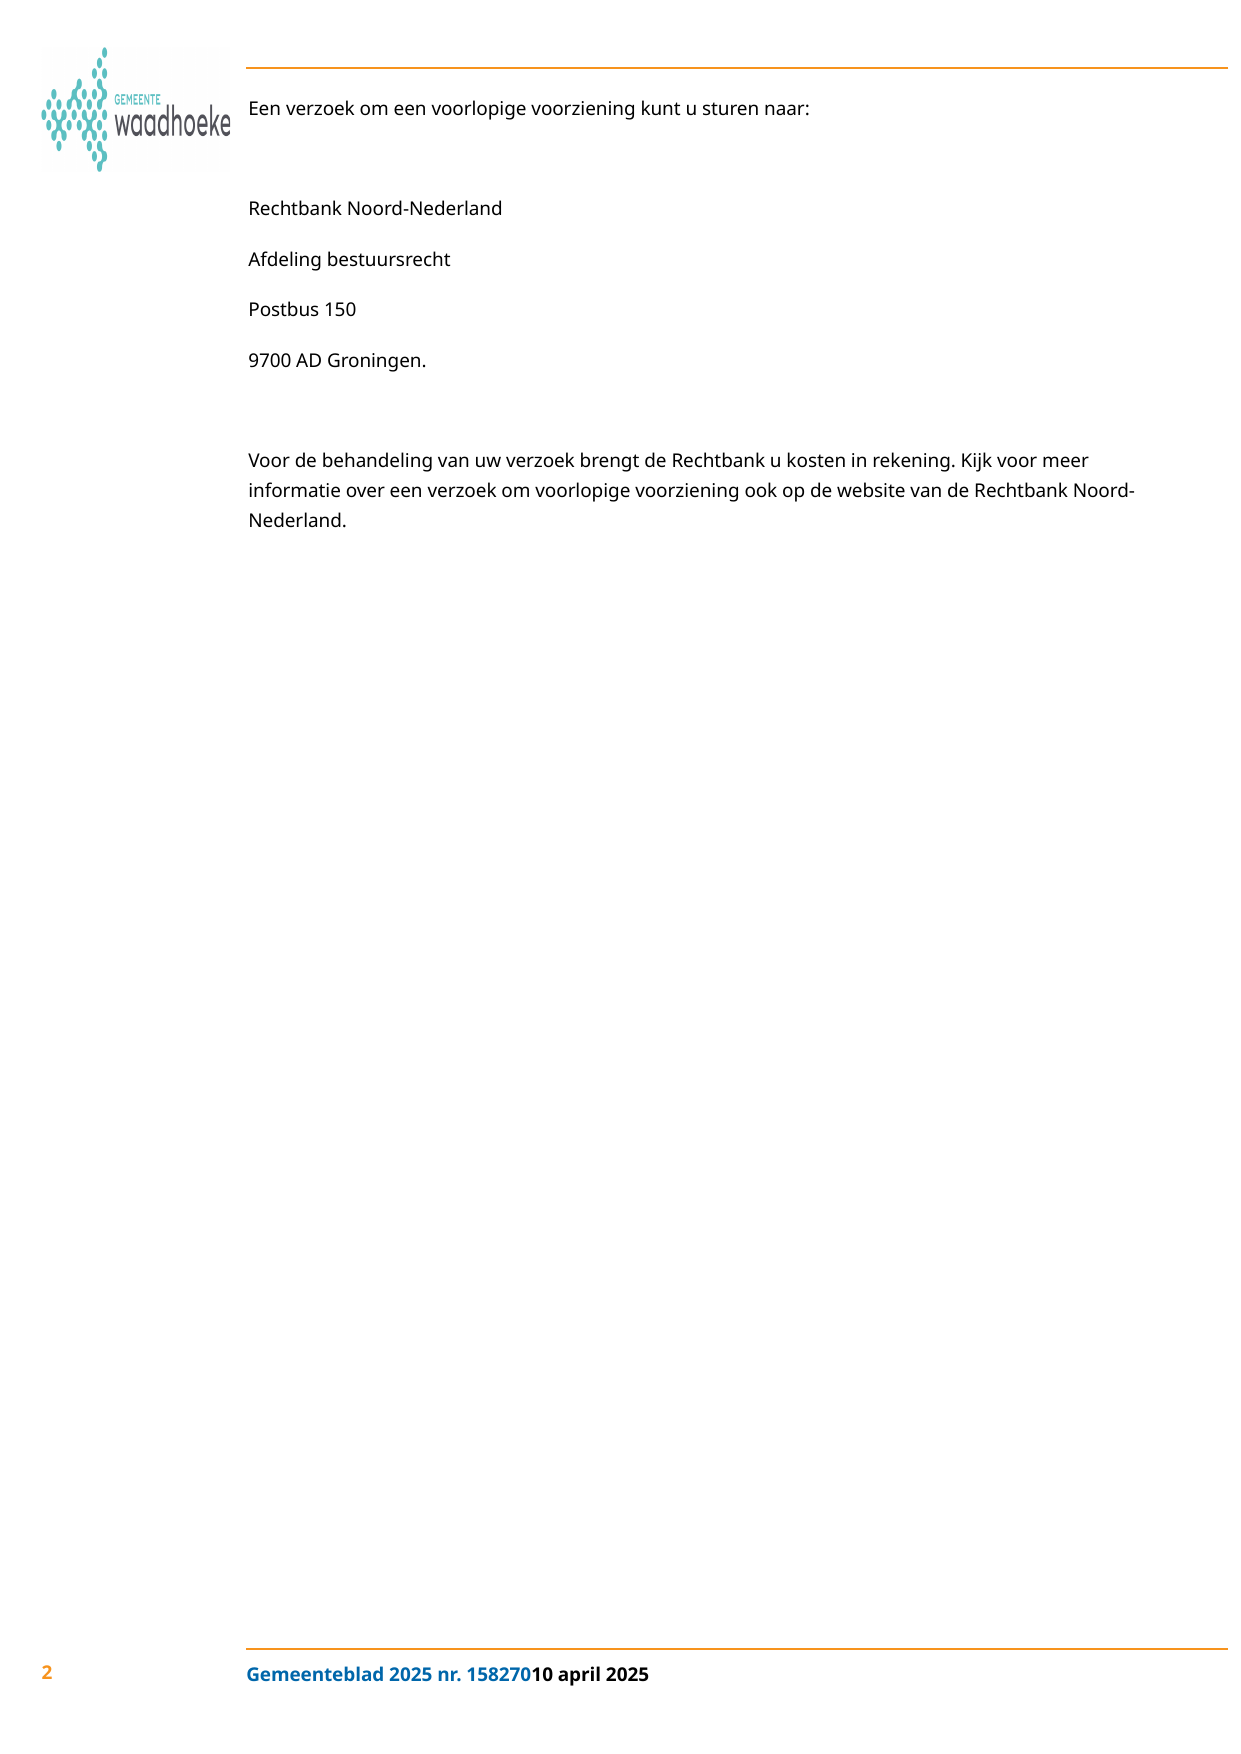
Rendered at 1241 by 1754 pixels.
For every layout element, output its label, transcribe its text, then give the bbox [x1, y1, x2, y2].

picture [41, 47, 231, 172]
text Een verzoek om een voorlopige voorziening kunt u sturen naar: [248, 95, 1152, 121]
text 9700 AD Groningen. [248, 347, 1152, 373]
text Rechtbank Noord-Nederland [248, 196, 1152, 221]
text Voor de behandeling van uw verzoek brengt de Rechtbank u kosten in rekening. Kijk voor meer informatie over een verzoek om voorlopige voorziening ook op de website van de Rechtbank Noord-Nederland. [248, 448, 1152, 533]
text Afdeling bestuursrecht [248, 246, 1152, 272]
text Postbus 150 [248, 296, 1152, 322]
